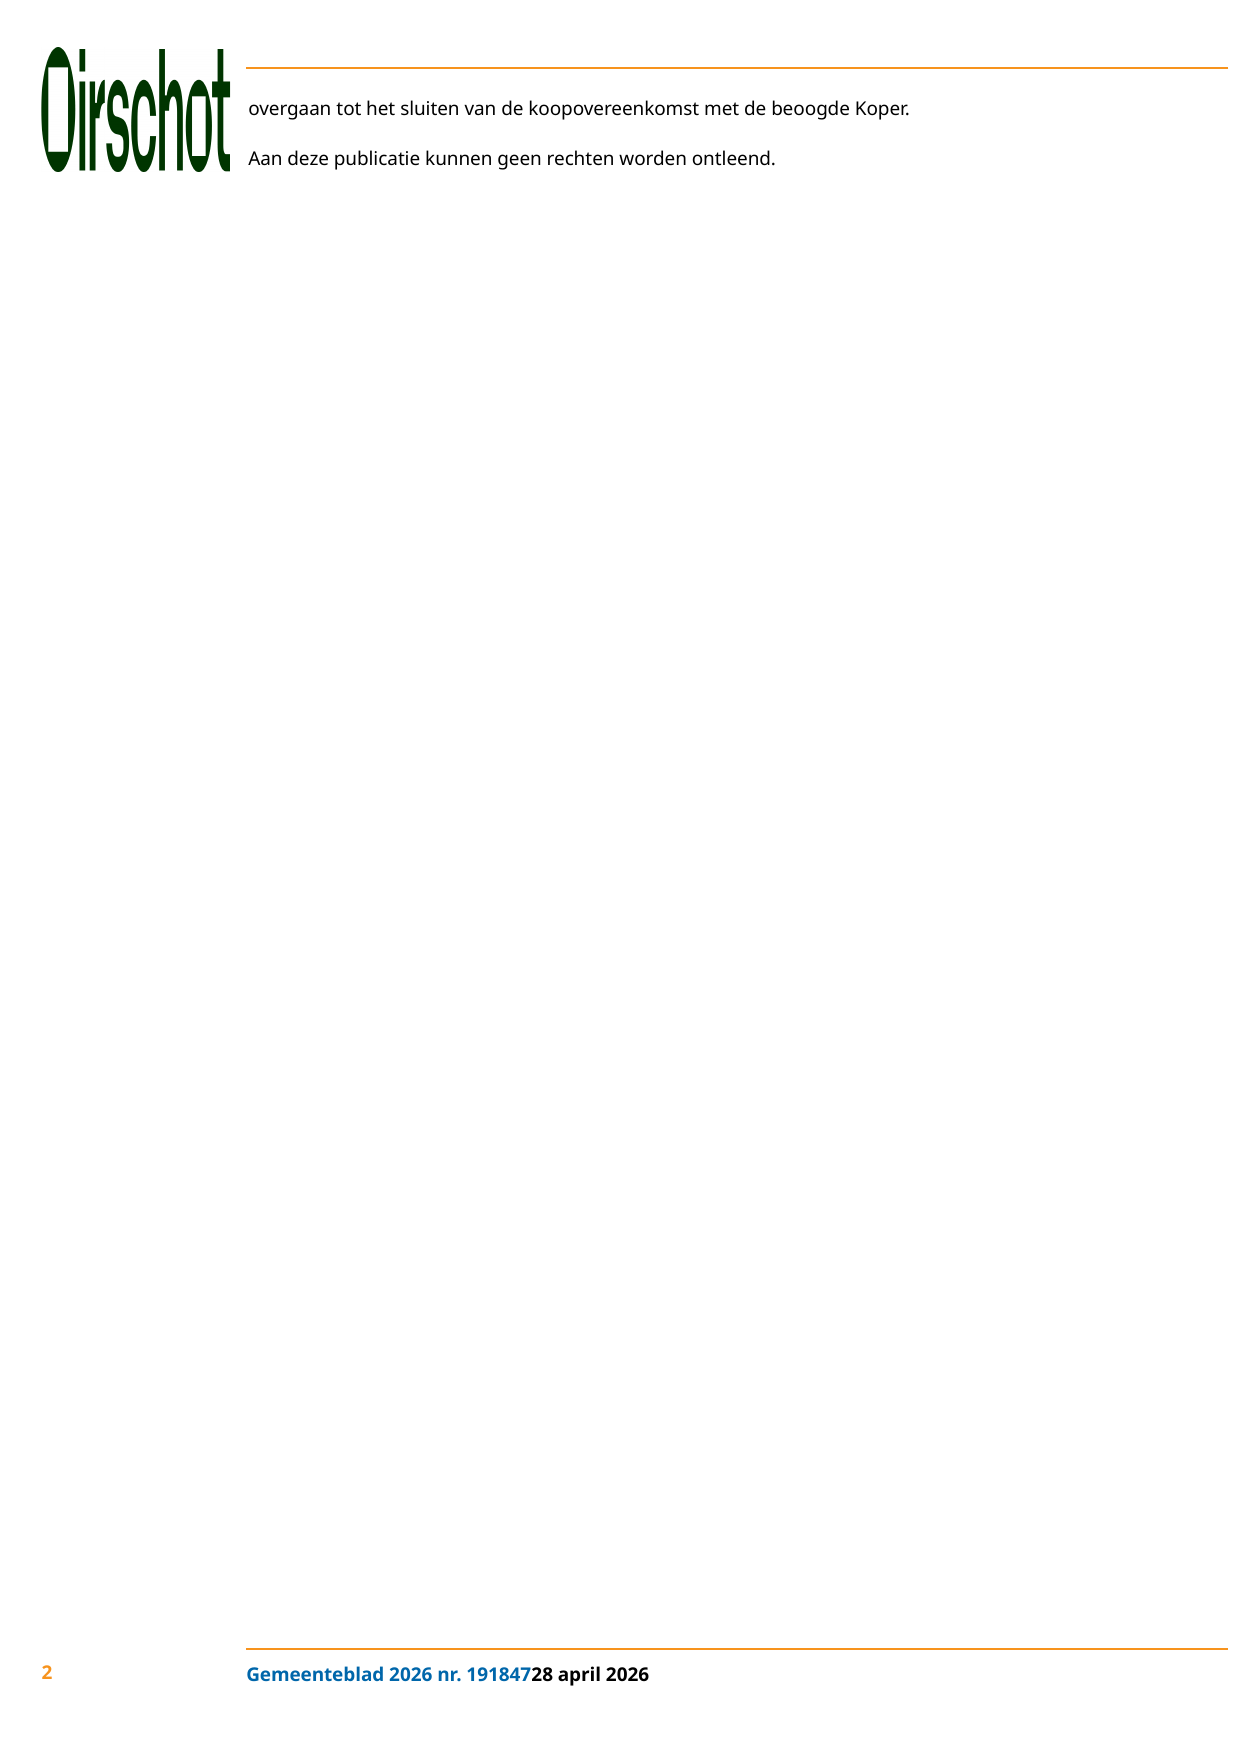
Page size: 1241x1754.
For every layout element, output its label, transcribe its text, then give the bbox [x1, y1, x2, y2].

picture [41, 47, 231, 172]
text overgaan tot het sluiten van de koopovereenkomst met de beoogde Koper. [248, 95, 1152, 121]
text Aan deze publicatie kunnen geen rechten worden ontleend. [248, 145, 1152, 171]
